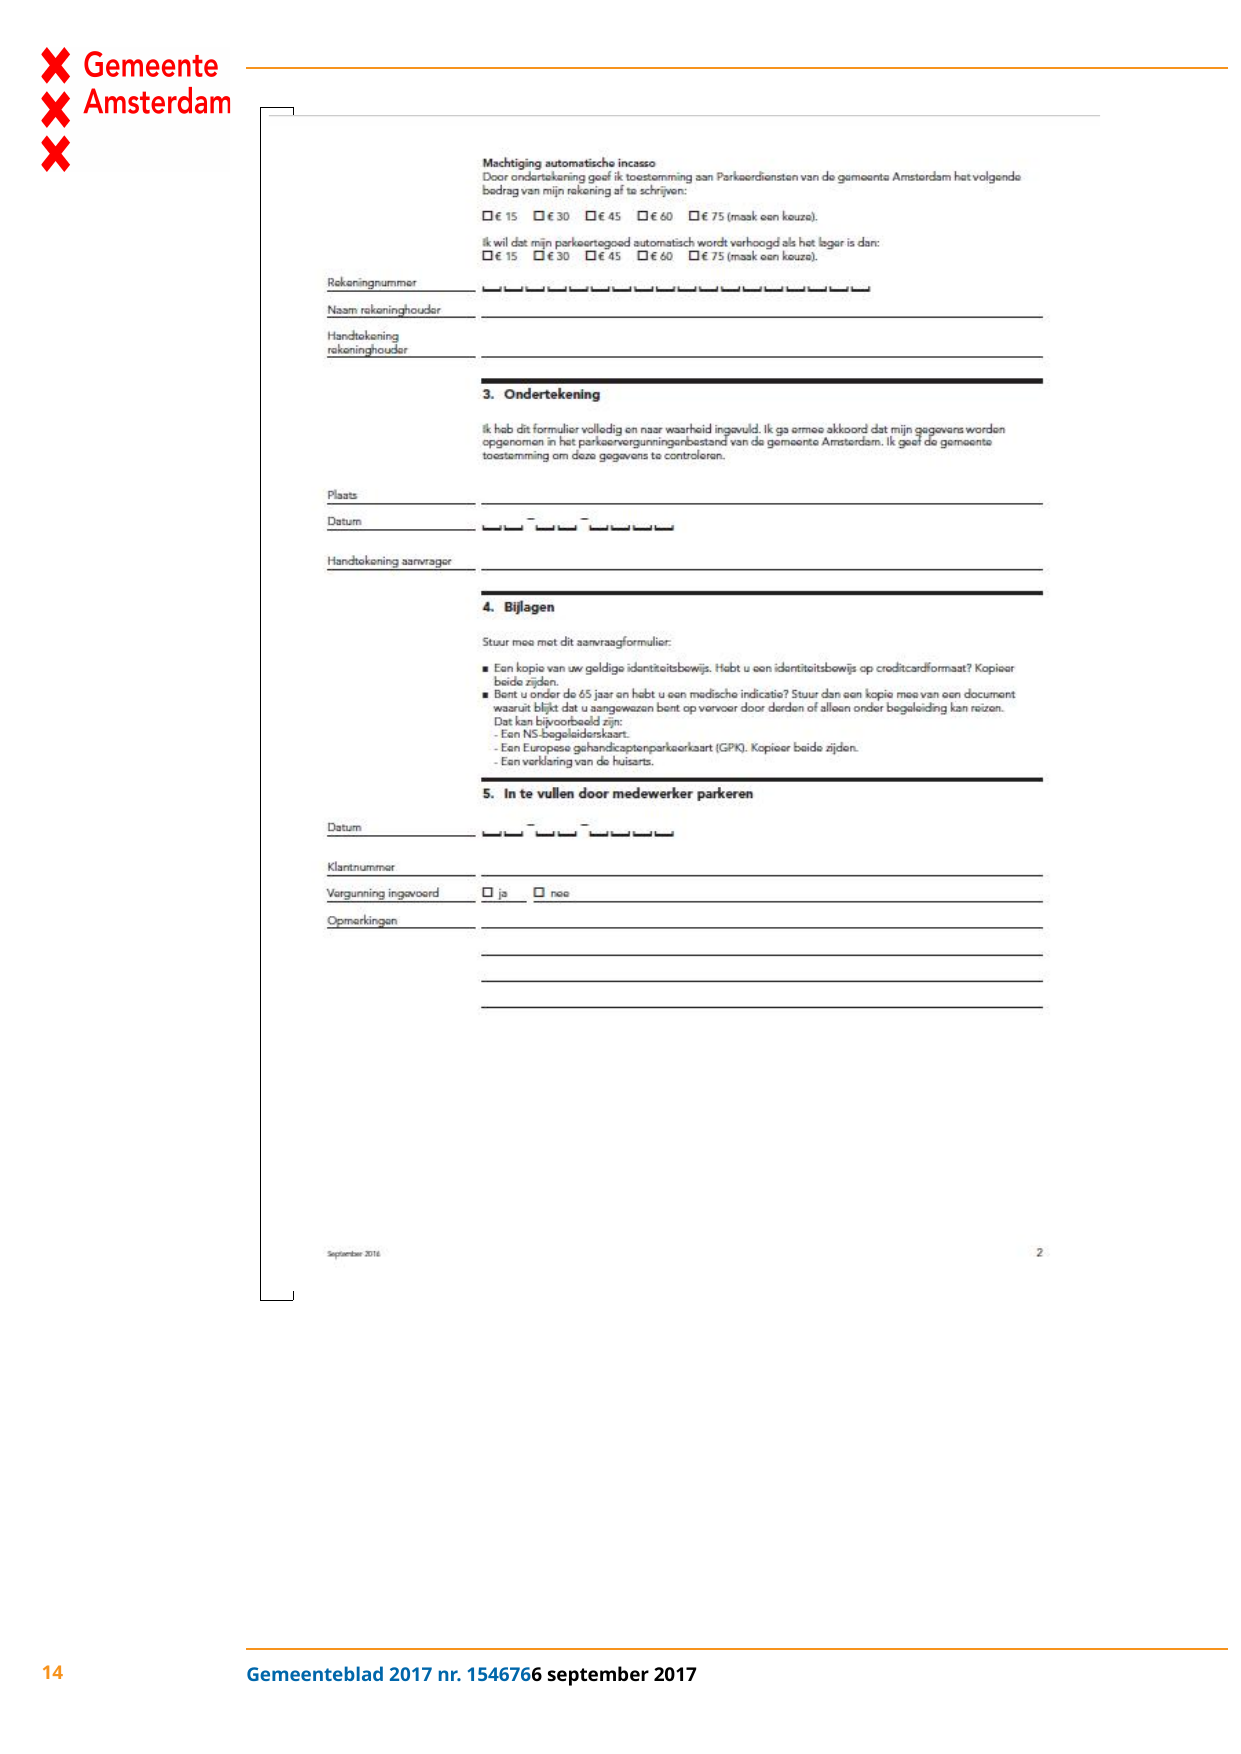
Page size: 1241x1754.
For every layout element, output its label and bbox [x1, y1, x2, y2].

picture [41, 47, 231, 172]
picture [268, 115, 1101, 1291]
